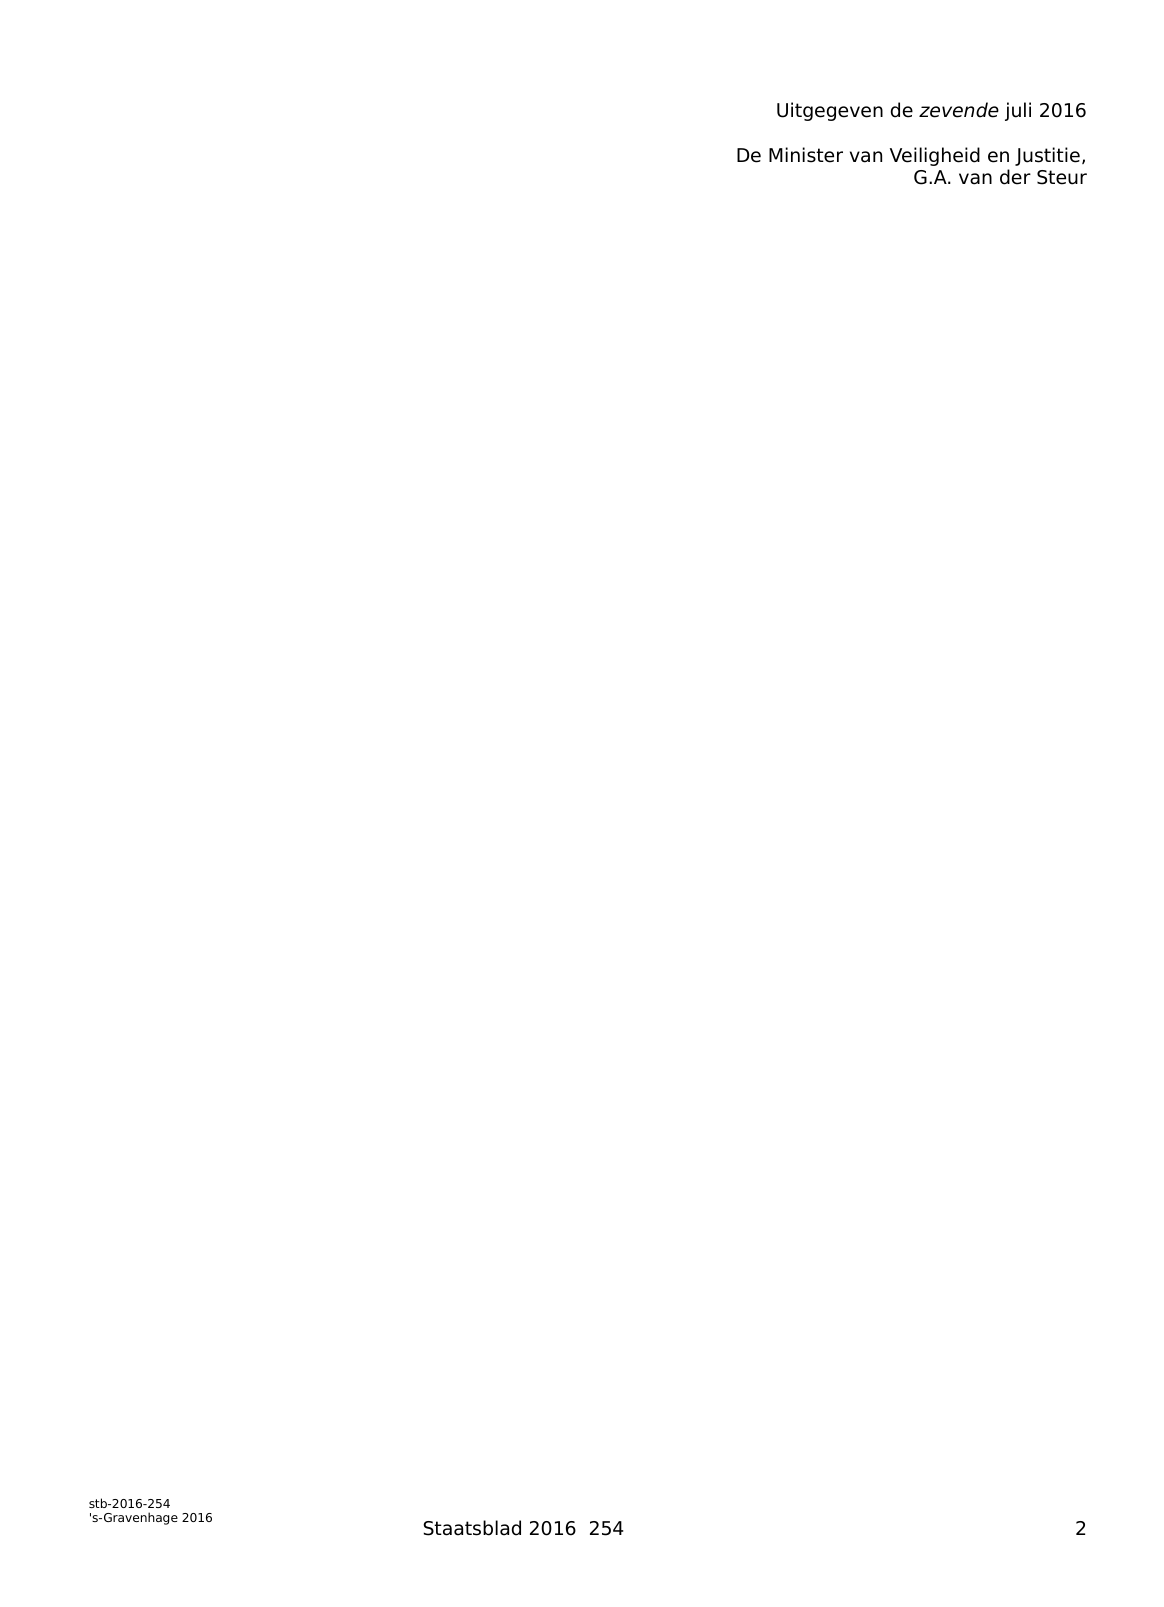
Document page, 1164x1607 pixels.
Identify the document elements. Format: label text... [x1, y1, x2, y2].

text Uitgegeven de zevende juli 2016 [422, 100, 1087, 122]
text stb-2016-254 [88, 1497, 323, 1511]
text De Minister van Veiligheid en Justitie, G.A. van der Steur [422, 144, 1087, 188]
text 's-Gravenhage 2016 [88, 1511, 323, 1525]
